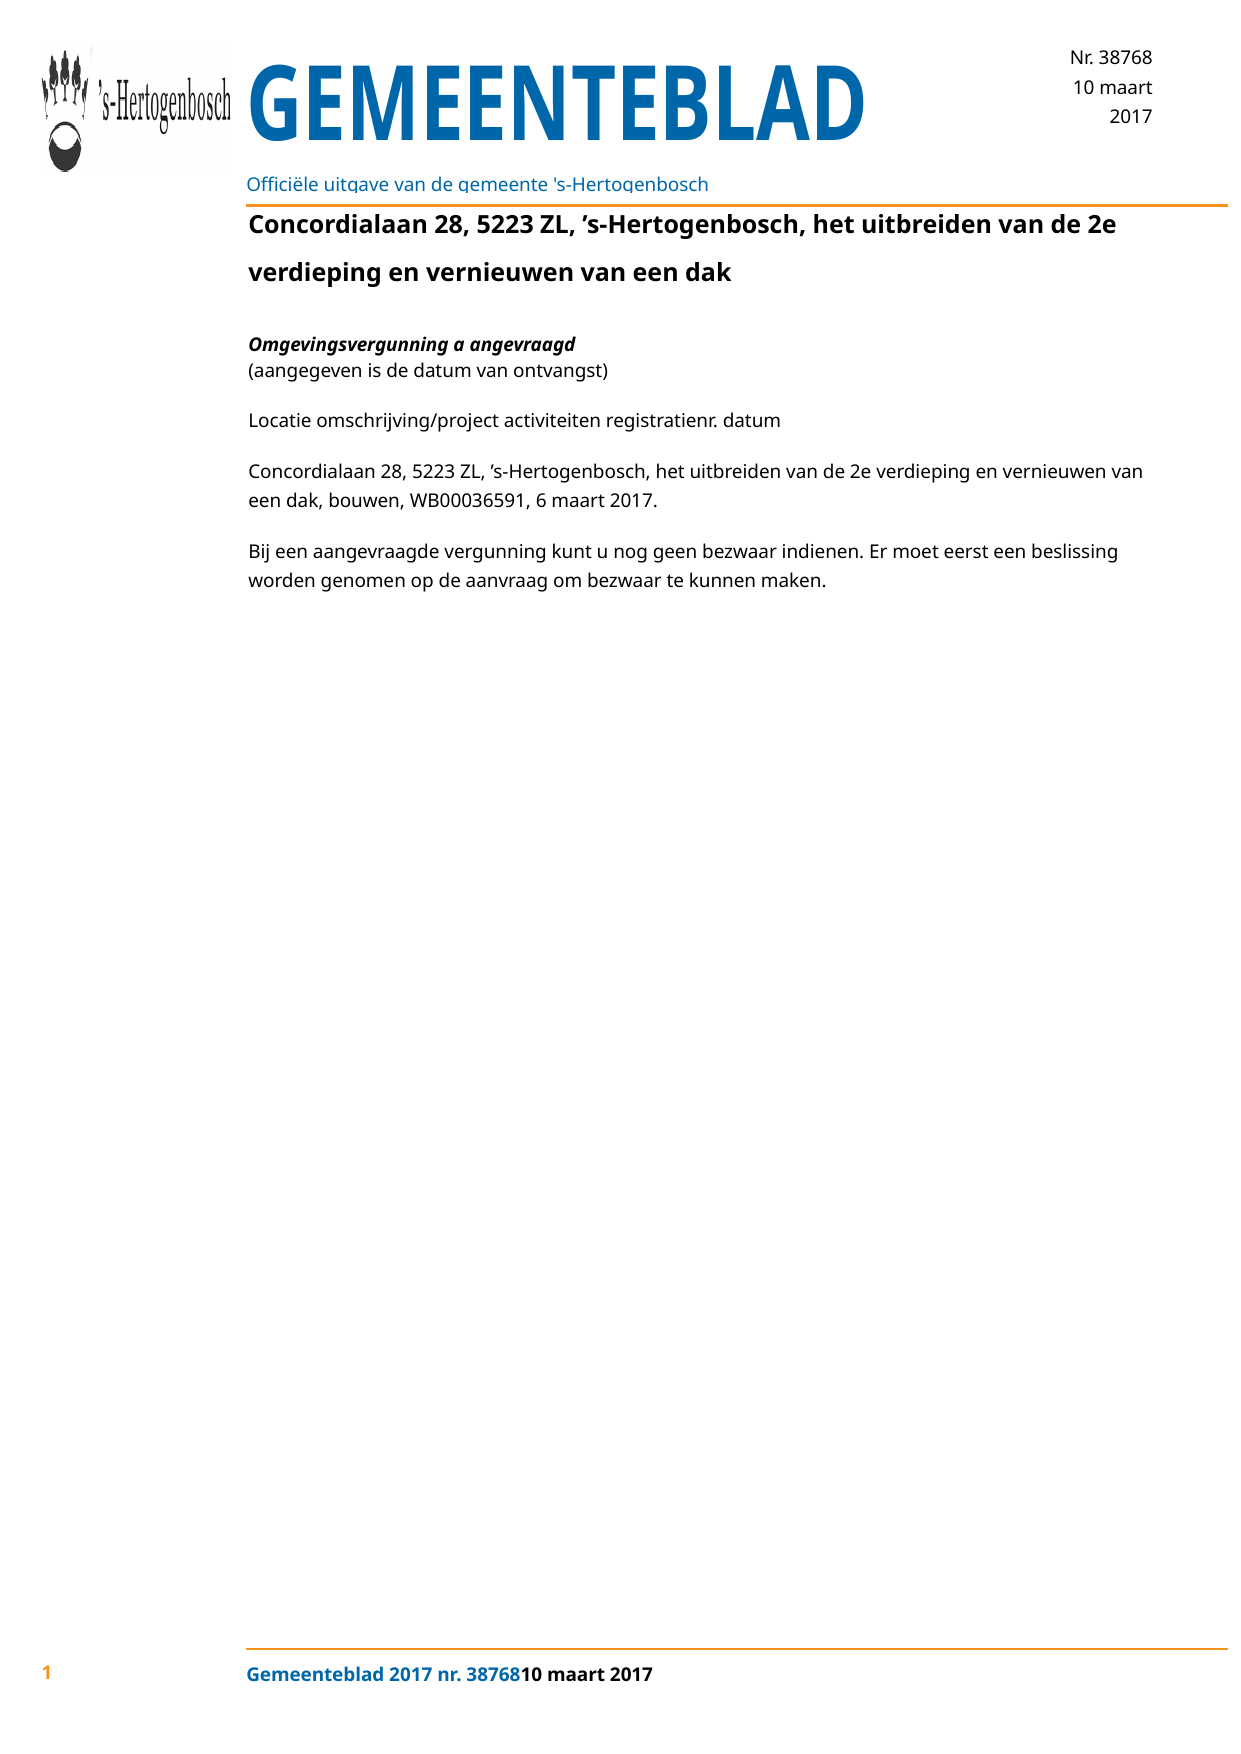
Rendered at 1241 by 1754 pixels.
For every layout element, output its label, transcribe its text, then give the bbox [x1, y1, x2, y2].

text (aangegeven is de datum van ontvangst) [248, 357, 1152, 383]
text Concordialaan 28, 5223 ZL, ’s-Hertogenbosch, het uitbreiden van de 2e verdieping en vernieuwen van een dak, bouwen, WB00036591, 6 maart 2017. [248, 458, 1152, 513]
text Locatie omschrijving/project activiteiten registratienr. datum [248, 408, 1152, 433]
text Concordialaan 28, 5223 ZL, ’s-Hertogenbosch, het uitbreiden van de 2e verdieping en vernieuwen van een dak [248, 207, 1152, 288]
picture [41, 47, 231, 172]
text Bij een aangevraagde vergunning kunt u nog geen bezwaar indienen. Er moet eerst een beslissing worden genomen op de aanvraag om bezwaar te kunnen maken. [248, 538, 1152, 593]
text Omgevingsvergunning a angevraagd [248, 331, 1152, 357]
